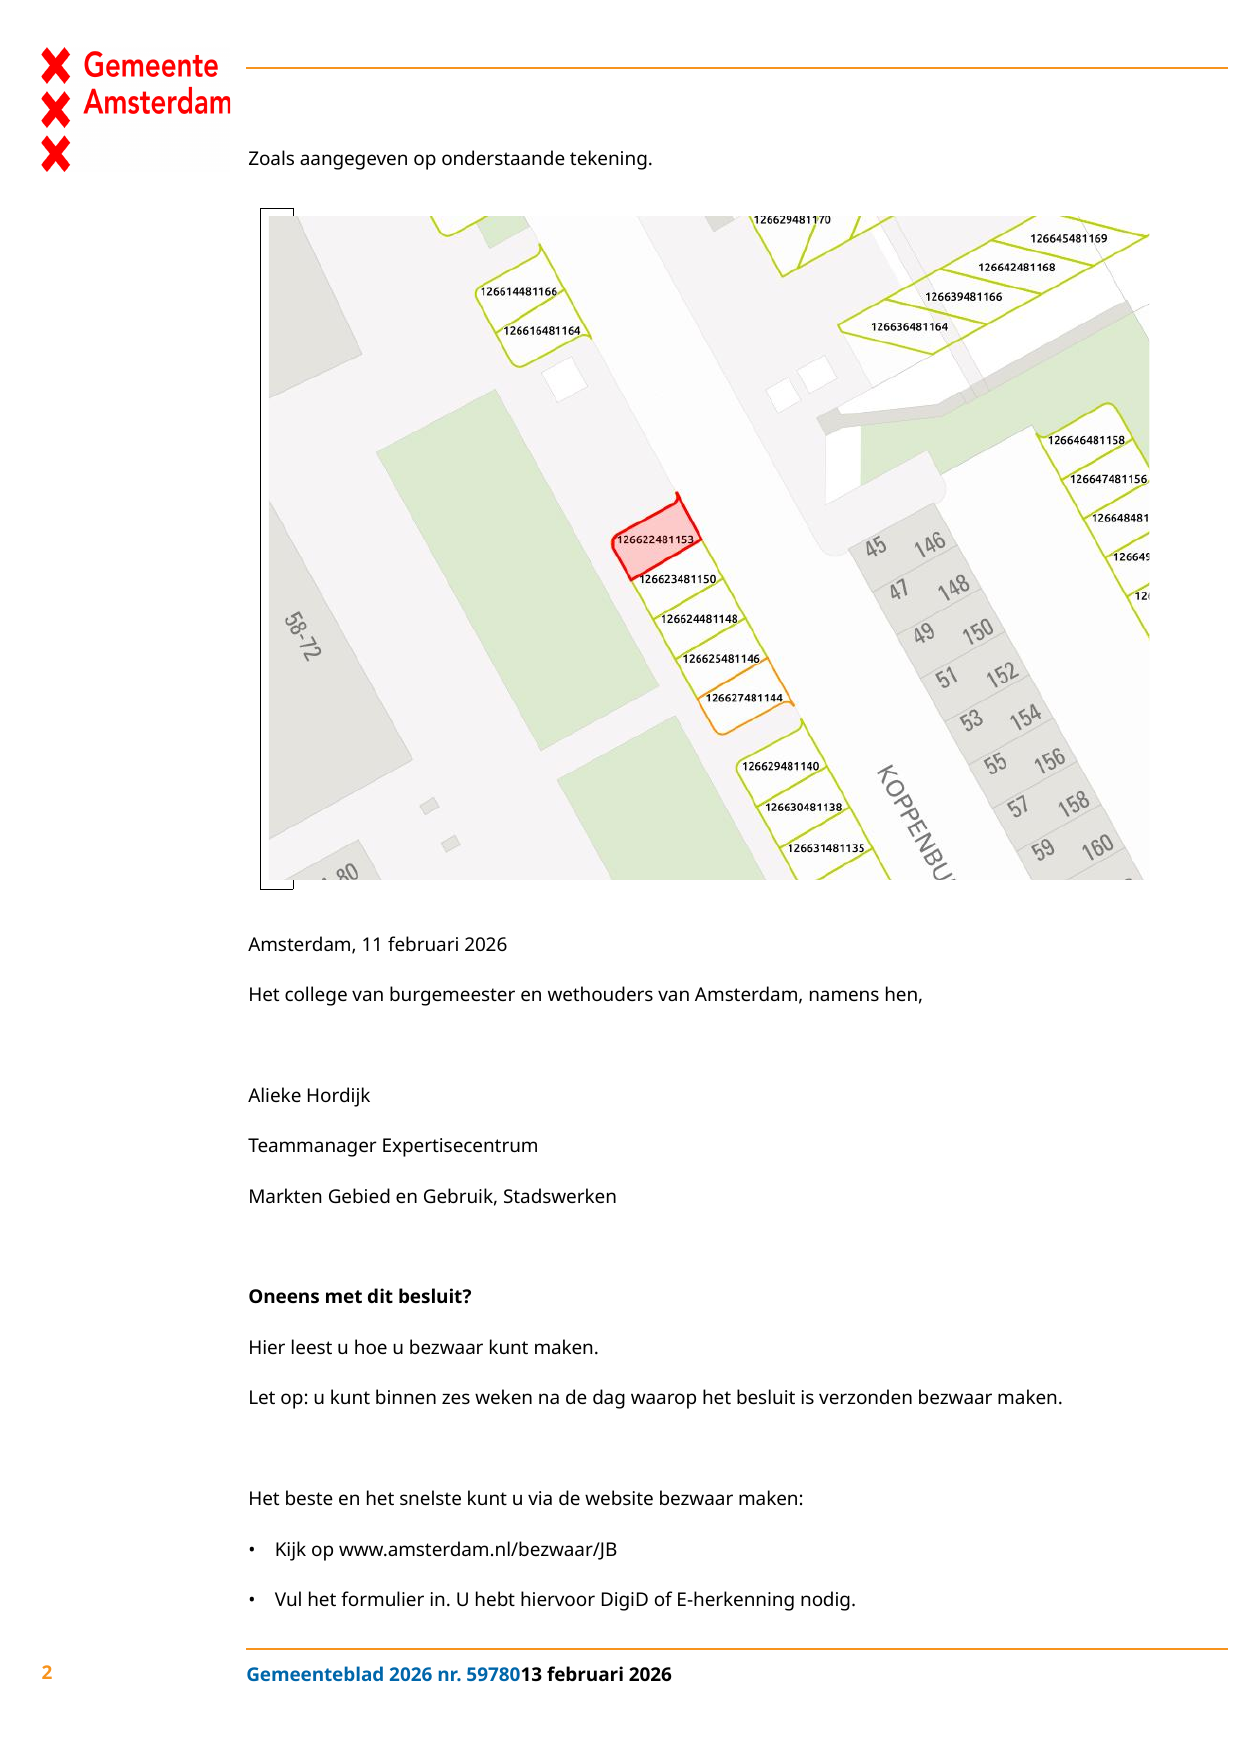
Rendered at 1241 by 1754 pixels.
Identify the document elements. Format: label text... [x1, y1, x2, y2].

text Markten Gebied en Gebruik, Stadswerken [248, 1183, 1152, 1209]
picture [41, 47, 231, 172]
text Alieke Hordijk [248, 1082, 1152, 1108]
text Het beste en het snelste kunt u via de website bezwaar maken: [248, 1485, 1152, 1511]
text • Vul het formulier in. U hebt hiervoor DigiD of E-herkenning nodig. [248, 1586, 1152, 1612]
text • Kijk op www.amsterdam.nl/bezwaar/JB [248, 1536, 1152, 1562]
text Let op: u kunt binnen zes weken na de dag waarop het besluit is verzonden bezwaar maken. [248, 1384, 1152, 1410]
text Hier leest u hoe u bezwaar kunt maken. [248, 1334, 1152, 1360]
text Oneens met dit besluit? [248, 1284, 1152, 1309]
picture [268, 216, 1150, 880]
text Teammanager Expertisecentrum [248, 1132, 1152, 1158]
text Het college van burgemeester en wethouders van Amsterdam, namens hen, [248, 981, 1152, 1007]
text Amsterdam, 11 februari 2026 [248, 931, 1152, 957]
text Zoals aangegeven op onderstaande tekening. [248, 145, 1152, 171]
